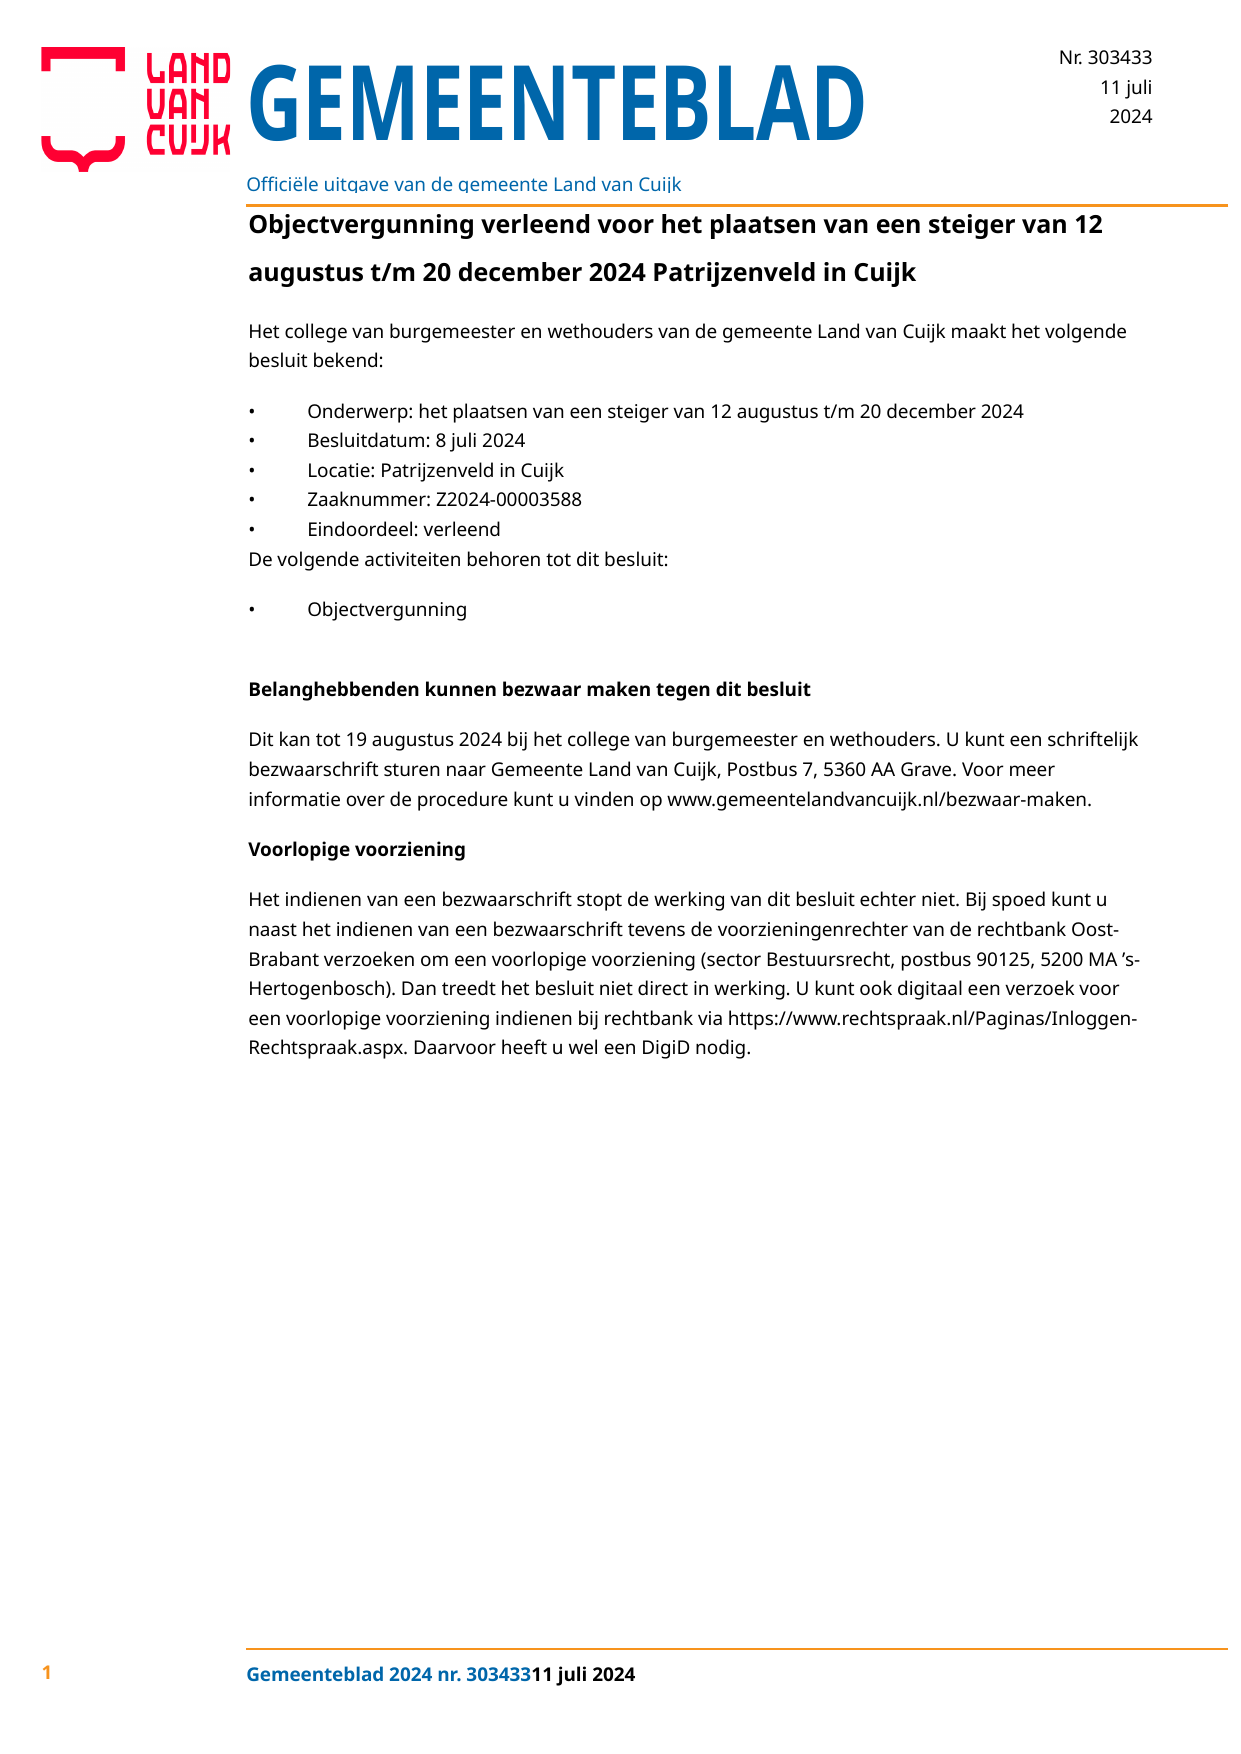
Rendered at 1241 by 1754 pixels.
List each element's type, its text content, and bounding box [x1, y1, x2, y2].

list Zaaknummer: Z2024-00003588 [248, 487, 1152, 512]
list Eindoordeel: verleend [248, 516, 1152, 542]
text Voorlopige voorziening [248, 836, 1152, 862]
list Besluitdatum: 8 juli 2024 [248, 427, 1152, 453]
text Dit kan tot 19 augustus 2024 bij het college van burgemeester en wethouders. U kunt een schriftelijk bezwaarschrift sturen naar Gemeente Land van Cuijk, Postbus 7, 5360 AA Grave. Voor meer informatie over de procedure kunt u vinden op www.gemeentelandvancuijk.nl/bezwaar-maken. [248, 727, 1152, 812]
list Onderwerp: het plaatsen van een steiger van 12 augustus t/m 20 december 2024 [248, 398, 1152, 424]
list Objectvergunning [248, 596, 1152, 622]
text De volgende activiteiten behoren tot dit besluit: [248, 546, 1152, 572]
text Het indienen van een bezwaarschrift stopt de werking van dit besluit echter niet. Bij spoed kunt u naast het indienen van een bezwaarschrift tevens de voorzieningenrechter van de rechtbank Oost-Brabant verzoeken om een voorlopige voorziening (sector Bestuursrecht, postbus 90125, 5200 MA ’s-Hertogenbosch). Dan treedt het besluit niet direct in werking. U kunt ook digitaal een verzoek voor een voorlopige voorziening indienen bij rechtbank via https://www.rechtspraak.nl/Paginas/Inloggen-Rechtspraak.aspx. Daarvoor heeft u wel een DigiD nodig. [248, 887, 1152, 1060]
list Locatie: Patrijzenveld in Cuijk [248, 457, 1152, 483]
text Belanghebbenden kunnen bezwaar maken tegen dit besluit [248, 676, 1152, 702]
text Het college van burgemeester en wethouders van de gemeente Land van Cuijk maakt het volgende besluit bekend: [248, 318, 1152, 373]
picture [41, 47, 231, 172]
text Objectvergunning verleend voor het plaatsen van een steiger van 12 augustus t/m 20 december 2024 Patrijzenveld in Cuijk [248, 207, 1152, 288]
